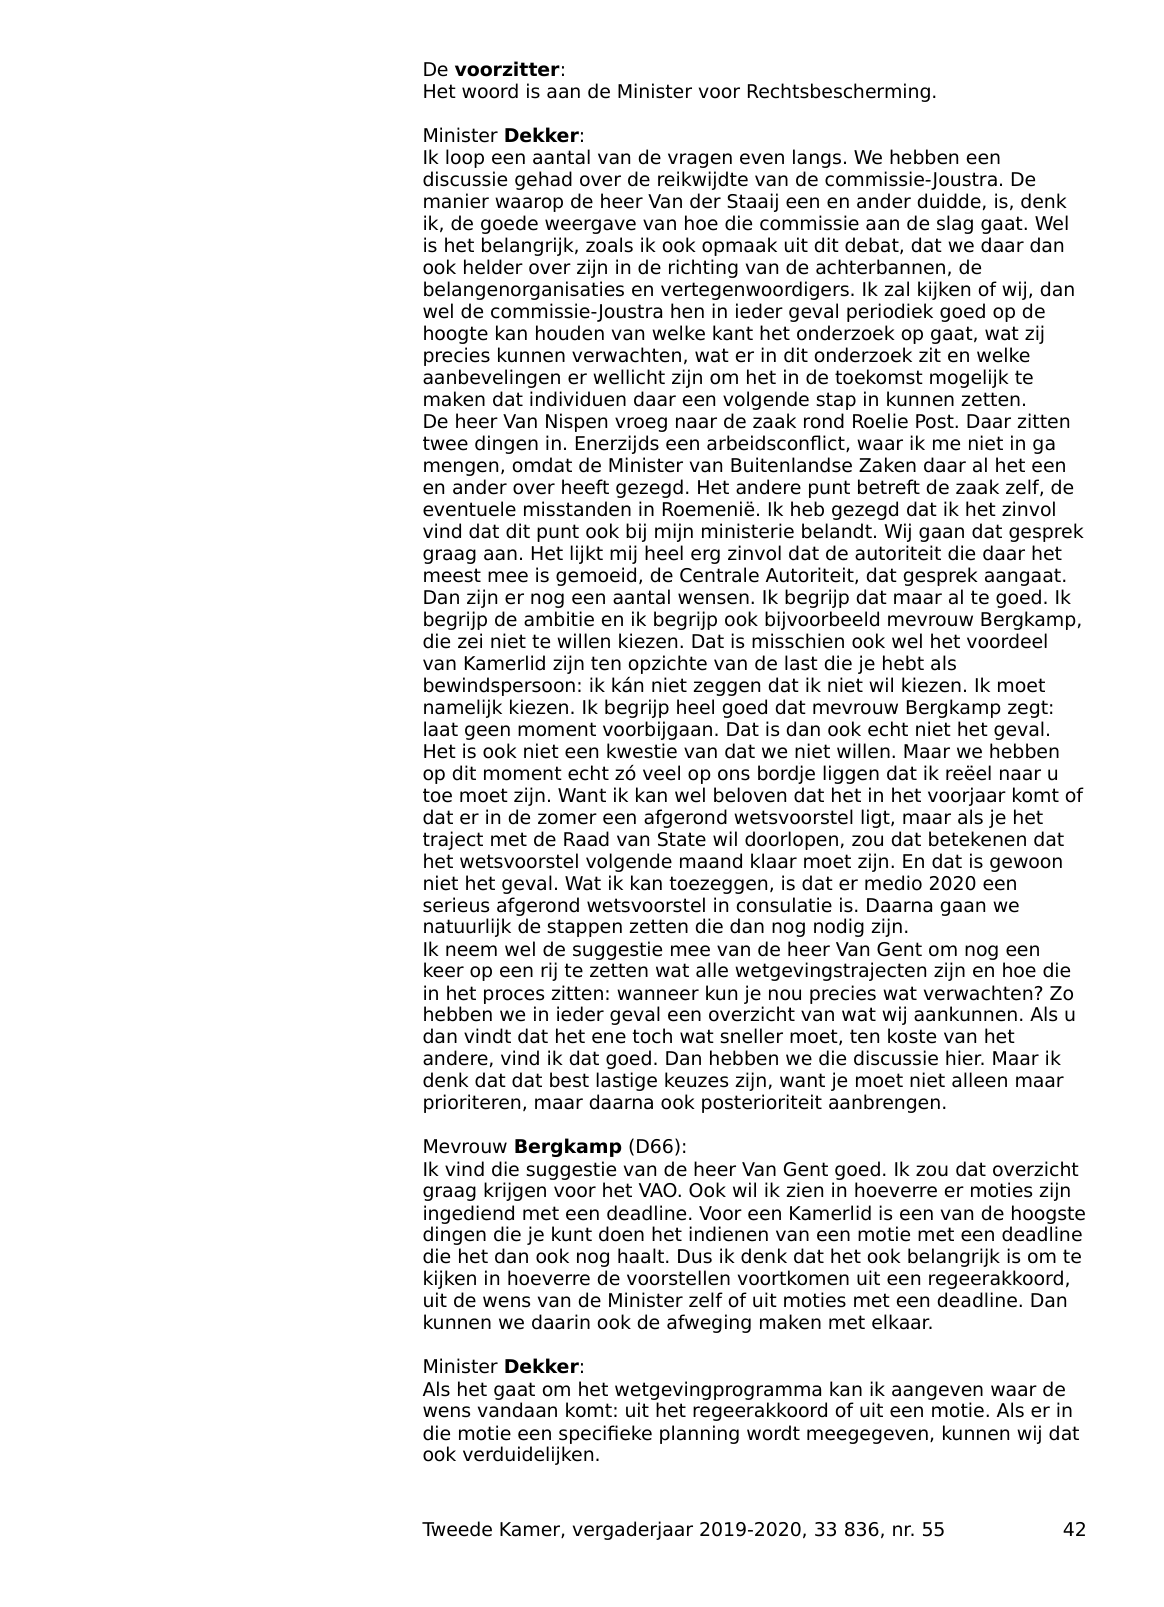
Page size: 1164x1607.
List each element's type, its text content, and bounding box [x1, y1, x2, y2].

text De heer Van Nispen vroeg naar de zaak rond Roelie Post. Daar zitten twee dingen in. Enerzijds een arbeidsconflict, waar ik me niet in ga mengen, omdat de Minister van Buitenlandse Zaken daar al het een en ander over heeft gezegd. Het andere punt betreft de zaak zelf, de eventuele misstanden in Roemenië. Ik heb gezegd dat ik het zinvol vind dat dit punt ook bij mijn ministerie belandt. Wij gaan dat gesprek graag aan. Het lijkt mij heel erg zinvol dat de autoriteit die daar het meest mee is gemoeid, de Centrale Autoriteit, dat gesprek aangaat. [422, 411, 1087, 587]
text Minister Dekker: [422, 125, 1087, 147]
text Het woord is aan de Minister voor Rechtsbescherming. [422, 81, 1087, 103]
text Dan zijn er nog een aantal wensen. Ik begrijp dat maar al te goed. Ik begrijp de ambitie en ik begrijp ook bijvoorbeeld mevrouw Bergkamp, die zei niet te willen kiezen. Dat is misschien ook wel het voordeel van Kamerlid zijn ten opzichte van de last die je hebt als bewindspersoon: ik kán niet zeggen dat ik niet wil kiezen. Ik moet namelijk kiezen. Ik begrijp heel goed dat mevrouw Bergkamp zegt: laat geen moment voorbijgaan. Dat is dan ook echt niet het geval. Het is ook niet een kwestie van dat we niet willen. Maar we hebben op dit moment echt zó veel op ons bordje liggen dat ik reëel naar u toe moet zijn. Want ik kan wel beloven dat het in het voorjaar komt of dat er in de zomer een afgerond wetsvoorstel ligt, maar als je het traject met de Raad van State wil doorlopen, zou dat betekenen dat het wetsvoorstel volgende maand klaar moet zijn. En dat is gewoon niet het geval. Wat ik kan toezeggen, is dat er medio 2020 een serieus afgerond wetsvoorstel in consulatie is. Daarna gaan we natuurlijk de stappen zetten die dan nog nodig zijn. [422, 587, 1087, 938]
text Ik neem wel de suggestie mee van de heer Van Gent om nog een keer op een rij te zetten wat alle wetgevingstrajecten zijn en hoe die in het proces zitten: wanneer kun je nou precies wat verwachten? Zo hebben we in ieder geval een overzicht van wat wij aankunnen. Als u dan vindt dat het ene toch wat sneller moet, ten koste van het andere, vind ik dat goed. Dan hebben we die discussie hier. Maar ik denk dat dat best lastige keuzes zijn, want je moet niet alleen maar prioriteren, maar daarna ook posterioriteit aanbrengen. [422, 938, 1087, 1114]
text Mevrouw Bergkamp (D66): [422, 1136, 1087, 1158]
text Ik vind die suggestie van de heer Van Gent goed. Ik zou dat overzicht graag krijgen voor het VAO. Ook wil ik zien in hoeverre er moties zijn ingediend met een deadline. Voor een Kamerlid is een van de hoogste dingen die je kunt doen het indienen van een motie met een deadline die het dan ook nog haalt. Dus ik denk dat het ook belangrijk is om te kijken in hoeverre de voorstellen voortkomen uit een regeerakkoord, uit de wens van de Minister zelf of uit moties met een deadline. Dan kunnen we daarin ook de afweging maken met elkaar. [422, 1158, 1087, 1334]
text Ik loop een aantal van de vragen even langs. We hebben een discussie gehad over de reikwijdte van de commissie-Joustra. De manier waarop de heer Van der Staaij een en ander duidde, is, denk ik, de goede weergave van hoe die commissie aan de slag gaat. Wel is het belangrijk, zoals ik ook opmaak uit dit debat, dat we daar dan ook helder over zijn in de richting van de achterbannen, de belangenorganisaties en vertegenwoordigers. Ik zal kijken of wij, dan wel de commissie-Joustra hen in ieder geval periodiek goed op de hoogte kan houden van welke kant het onderzoek op gaat, wat zij precies kunnen verwachten, wat er in dit onderzoek zit en welke aanbevelingen er wellicht zijn om het in de toekomst mogelijk te maken dat individuen daar een volgende stap in kunnen zetten. [422, 147, 1087, 411]
text Minister Dekker: [422, 1356, 1087, 1378]
text De voorzitter: [422, 59, 1087, 81]
text Als het gaat om het wetgevingprogramma kan ik aangeven waar de wens vandaan komt: uit het regeerakkoord of uit een motie. Als er in die motie een specifieke planning wordt meegegeven, kunnen wij dat ook verduidelijken. [422, 1378, 1087, 1466]
